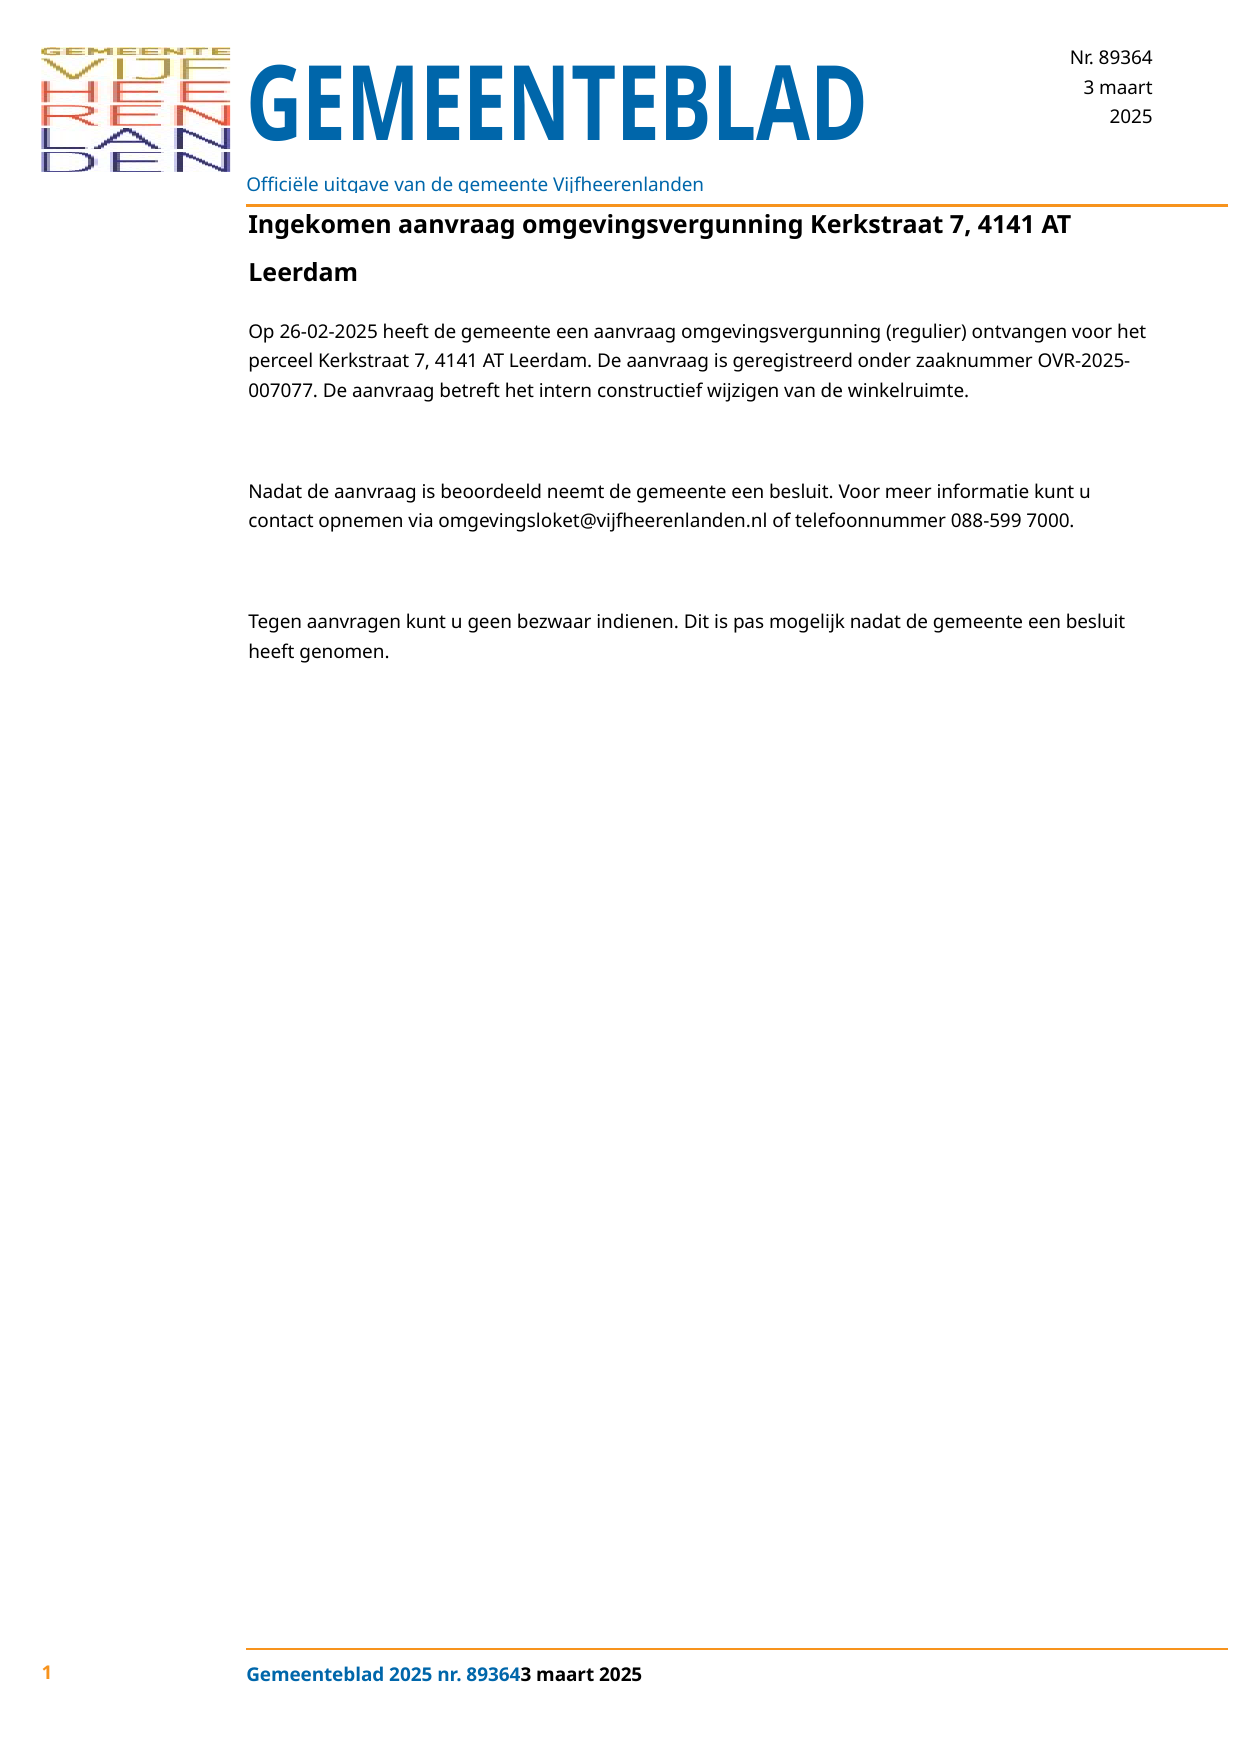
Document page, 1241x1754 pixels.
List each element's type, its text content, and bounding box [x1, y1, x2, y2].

text Op 26-02-2025 heeft de gemeente een aanvraag omgevingsvergunning (regulier) ontvangen voor het perceel Kerkstraat 7, 4141 AT Leerdam. De aanvraag is geregistreerd onder zaaknummer OVR-2025-007077. De aanvraag betreft het intern constructief wijzigen van de winkelruimte. [248, 318, 1152, 403]
text Ingekomen aanvraag omgevingsvergunning Kerkstraat 7, 4141 AT Leerdam [248, 207, 1152, 288]
picture [41, 47, 231, 172]
text Tegen aanvragen kunt u geen bezwaar indienen. Dit is pas mogelijk nadat de gemeente een besluit heeft genomen. [248, 608, 1152, 664]
text Nadat de aanvraag is beoordeeld neemt de gemeente een besluit. Voor meer informatie kunt u contact opnemen via omgevingsloket@vijfheerenlanden.nl of telefoonnummer 088-599 7000. [248, 478, 1152, 533]
